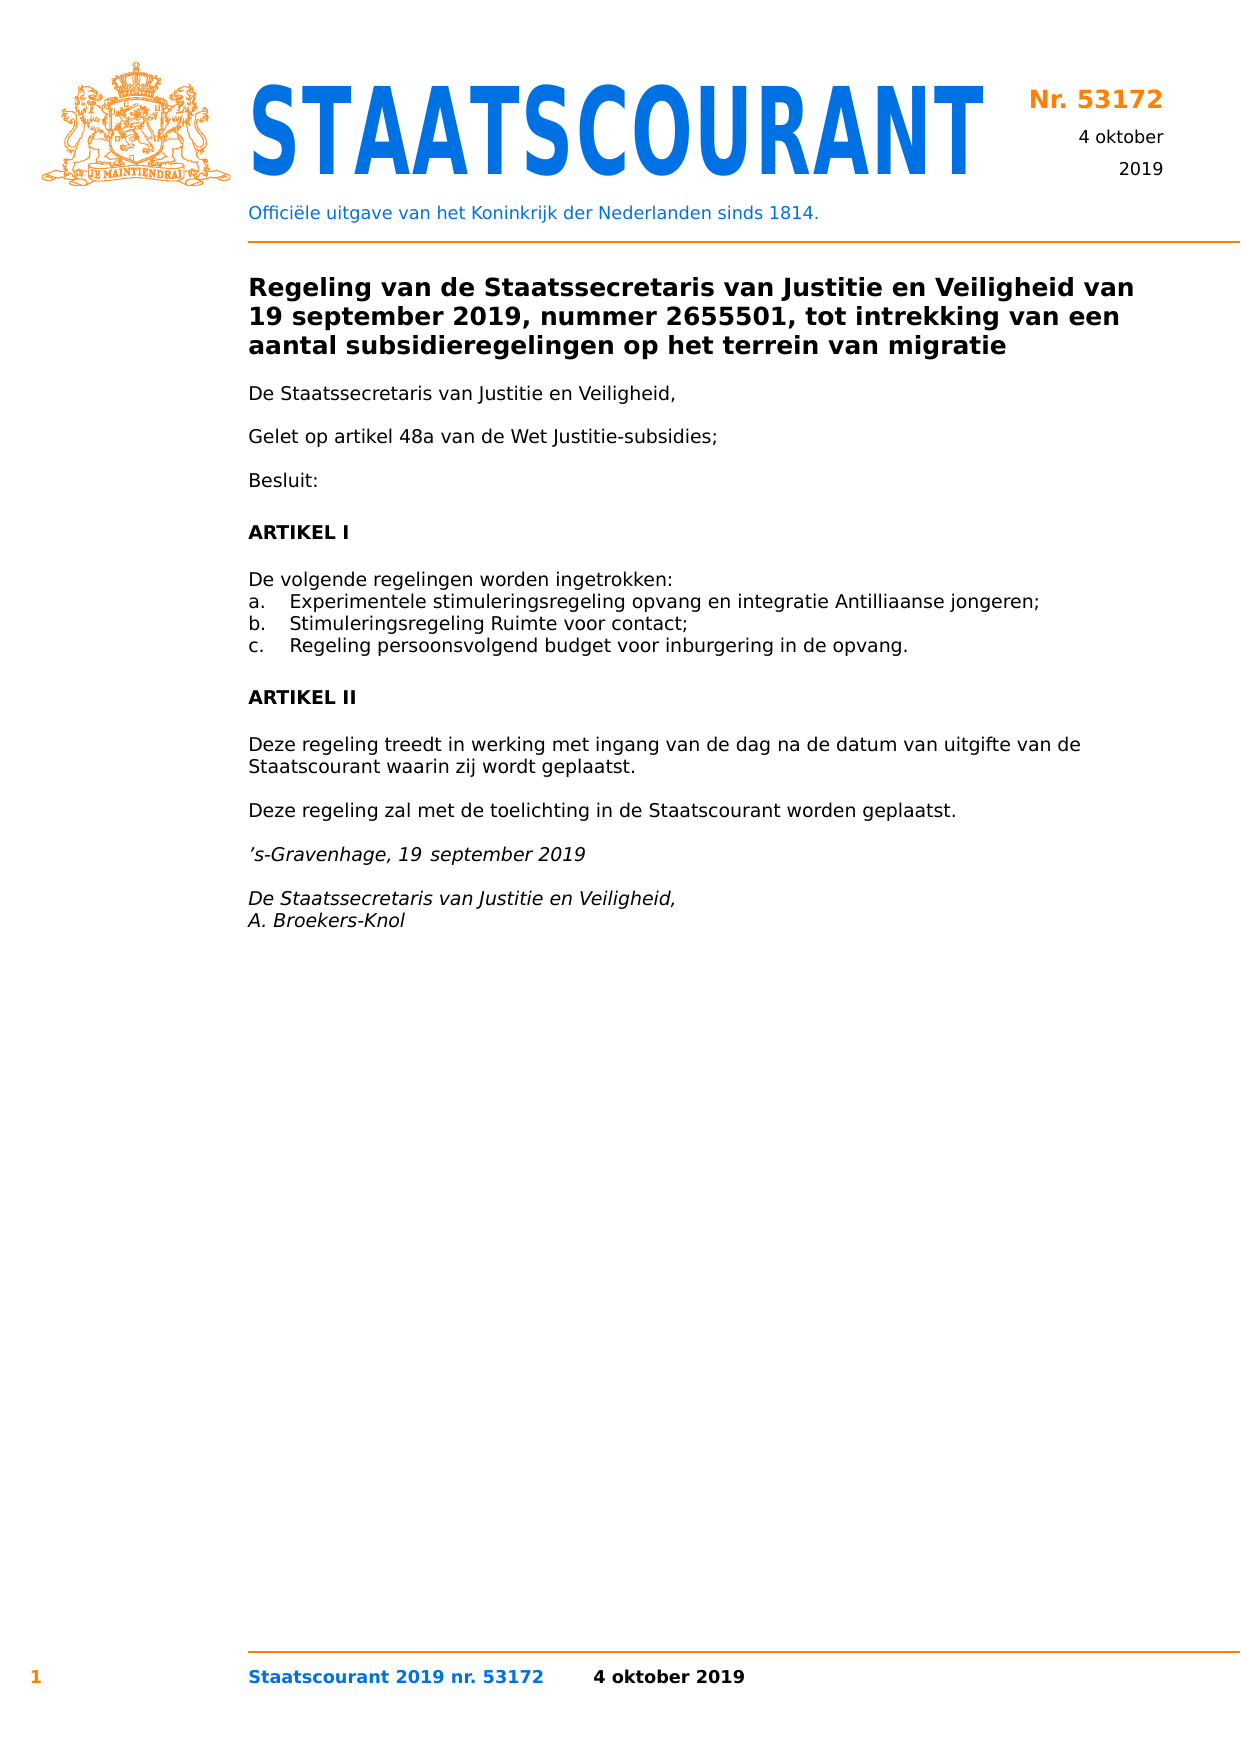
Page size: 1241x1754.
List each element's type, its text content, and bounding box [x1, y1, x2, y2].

text Deze regeling zal met de toelichting in de Staatscourant worden geplaatst. [248, 800, 1163, 822]
table_header STAATSCOURANT [248, 62, 998, 203]
subtitle Regeling van de Staatssecretaris van Justitie en Veiligheid van 19 september 2019, nummer 2655501, tot intrekking van een aantal subsidieregelingen op het terrein van migratie [248, 273, 1163, 361]
text Besluit: [248, 470, 1163, 492]
text c. Regeling persoonsvolgend budget voor inburgering in de opvang. [248, 635, 1163, 657]
text b. Stimuleringsregeling Ruimte voor contact; [248, 613, 1163, 635]
text De Staatssecretaris van Justitie en Veiligheid, A. Broekers-Knol [248, 887, 1163, 931]
table_cell Officiële uitgave van het Koninkrijk der Nederlanden sinds 1814. [248, 203, 1240, 241]
text Gelet op artikel 48a van de Wet Justitie-subsidies; [248, 426, 1163, 448]
picture [41, 62, 231, 186]
text De volgende regelingen worden ingetrokken: [248, 569, 1163, 591]
table_cell 2019 [998, 153, 1240, 203]
subtitle ARTIKEL II [248, 687, 1163, 709]
table_cell 4 oktober [998, 121, 1240, 153]
text ’s-Gravenhage, 19 september 2019 [248, 844, 1163, 866]
text Deze regeling treedt in werking met ingang van de dag na de datum van uitgifte van de Staatscourant waarin zij wordt geplaatst. [248, 734, 1163, 778]
text De Staatssecretaris van Justitie en Veiligheid, [248, 382, 1163, 404]
table_header Nr. 53172 [998, 62, 1240, 121]
table_header [25, 62, 248, 241]
text a. Experimentele stimuleringsregeling opvang en integratie Antilliaanse jongeren; [248, 591, 1163, 613]
subtitle ARTIKEL I [248, 522, 1163, 544]
